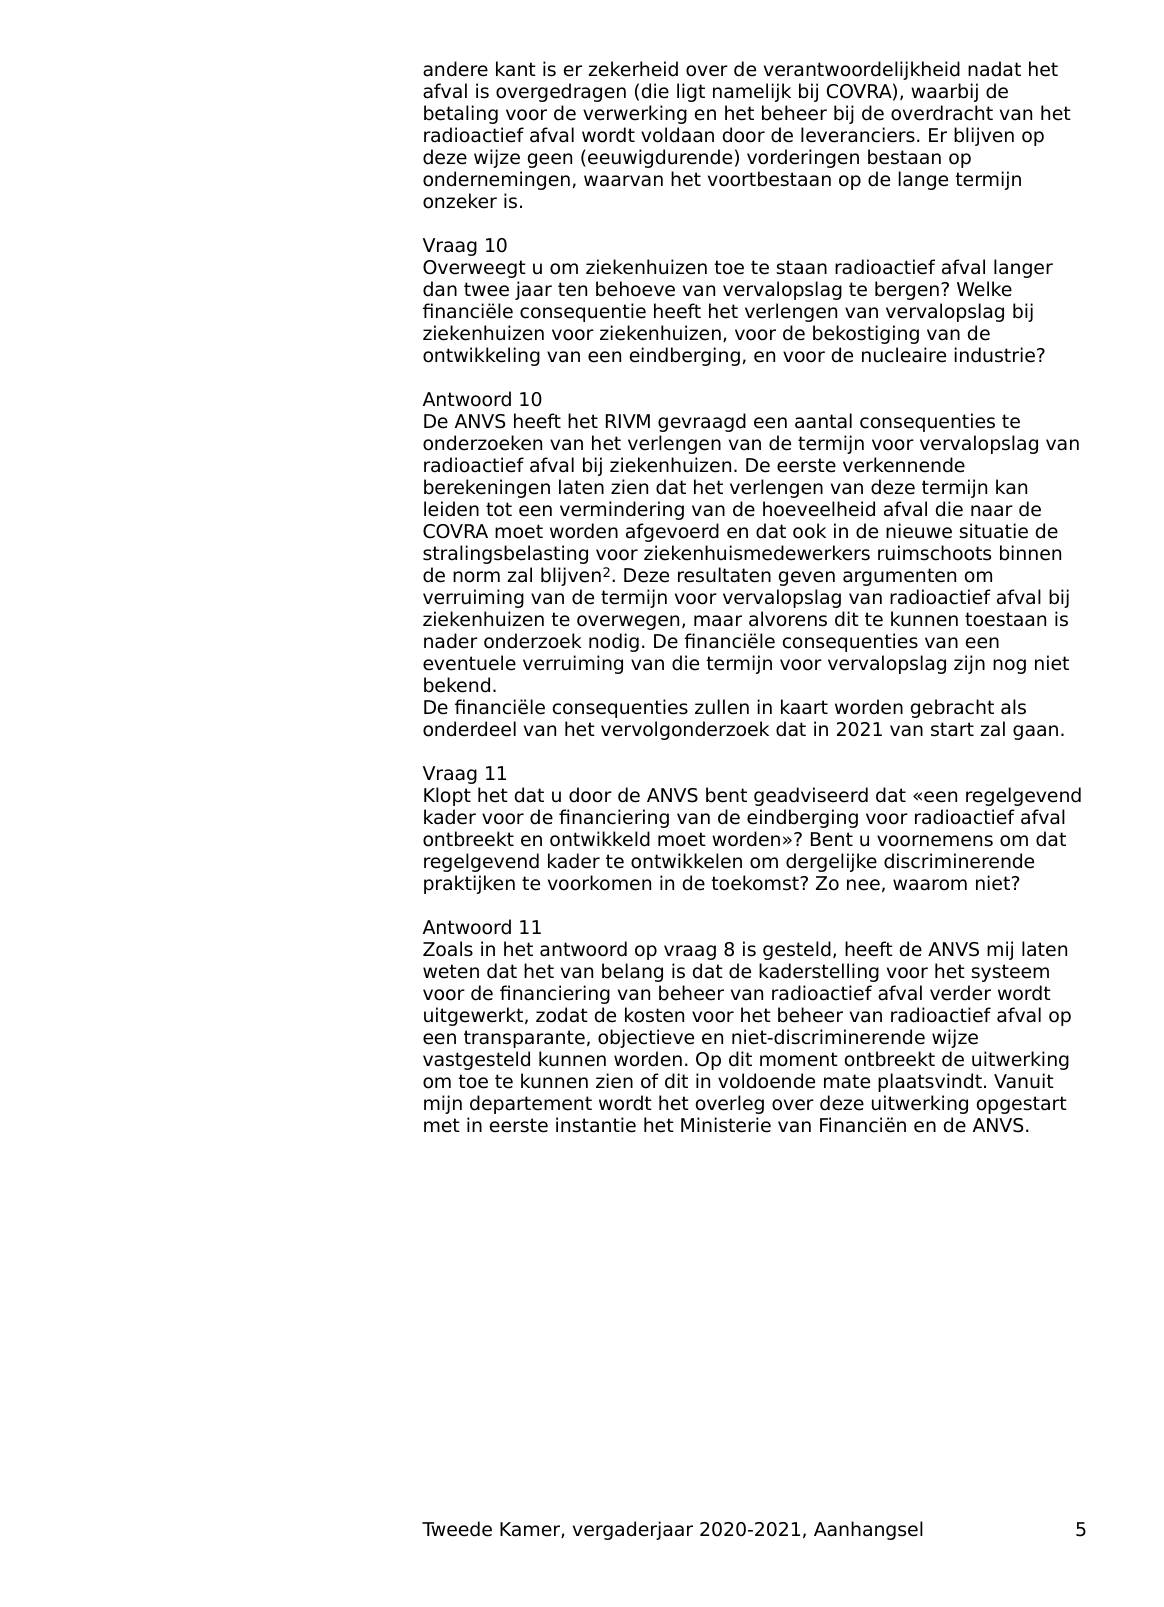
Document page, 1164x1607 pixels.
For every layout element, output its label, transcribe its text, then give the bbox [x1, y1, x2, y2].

text Overweegt u om ziekenhuizen toe te staan radioactief afval langer dan twee jaar ten behoeve van vervalopslag te bergen? Welke financiële consequentie heeft het verlengen van vervalopslag bij ziekenhuizen voor ziekenhuizen, voor de bekostiging van de ontwikkeling van een eindberging, en voor de nucleaire industrie? [422, 257, 1087, 367]
text andere kant is er zekerheid over de verantwoordelijkheid nadat het afval is overgedragen (die ligt namelijk bij COVRA), waarbij de betaling voor de verwerking en het beheer bij de overdracht van het radioactief afval wordt voldaan door de leveranciers. Er blijven op deze wijze geen (eeuwigdurende) vorderingen bestaan op ondernemingen, waarvan het voortbestaan op de lange termijn onzeker is. [422, 59, 1087, 213]
text Antwoord 11 [422, 917, 1087, 939]
text De financiële consequenties zullen in kaart worden gebracht als onderdeel van het vervolgonderzoek dat in 2021 van start zal gaan. [422, 697, 1087, 741]
text Vraag 10 [422, 235, 1087, 257]
text Vraag 11 [422, 763, 1087, 785]
text De ANVS heeft het RIVM gevraagd een aantal consequenties te onderzoeken van het verlengen van de termijn voor vervalopslag van radioactief afval bij ziekenhuizen. De eerste verkennende berekeningen laten zien dat het verlengen van deze termijn kan leiden tot een vermindering van de hoeveelheid afval die naar de COVRA moet worden afgevoerd en dat ook in de nieuwe situatie de stralingsbelasting voor ziekenhuismedewerkers ruimschoots binnen de norm zal blijven2. Deze resultaten geven argumenten om verruiming van de termijn voor vervalopslag van radioactief afval bij ziekenhuizen te overwegen, maar alvorens dit te kunnen toestaan is nader onderzoek nodig. De financiële consequenties van een eventuele verruiming van die termijn voor vervalopslag zijn nog niet bekend. [422, 411, 1087, 697]
text Klopt het dat u door de ANVS bent geadviseerd dat «een regelgevend kader voor de financiering van de eindberging voor radioactief afval ontbreekt en ontwikkeld moet worden»? Bent u voornemens om dat regelgevend kader te ontwikkelen om dergelijke discriminerende praktijken te voorkomen in de toekomst? Zo nee, waarom niet? [422, 785, 1087, 895]
text Antwoord 10 [422, 389, 1087, 411]
text Zoals in het antwoord op vraag 8 is gesteld, heeft de ANVS mij laten weten dat het van belang is dat de kaderstelling voor het systeem voor de financiering van beheer van radioactief afval verder wordt uitgewerkt, zodat de kosten voor het beheer van radioactief afval op een transparante, objectieve en niet-discriminerende wijze vastgesteld kunnen worden. Op dit moment ontbreekt de uitwerking om toe te kunnen zien of dit in voldoende mate plaatsvindt. Vanuit mijn departement wordt het overleg over deze uitwerking opgestart met in eerste instantie het Ministerie van Financiën en de ANVS. [422, 939, 1087, 1137]
